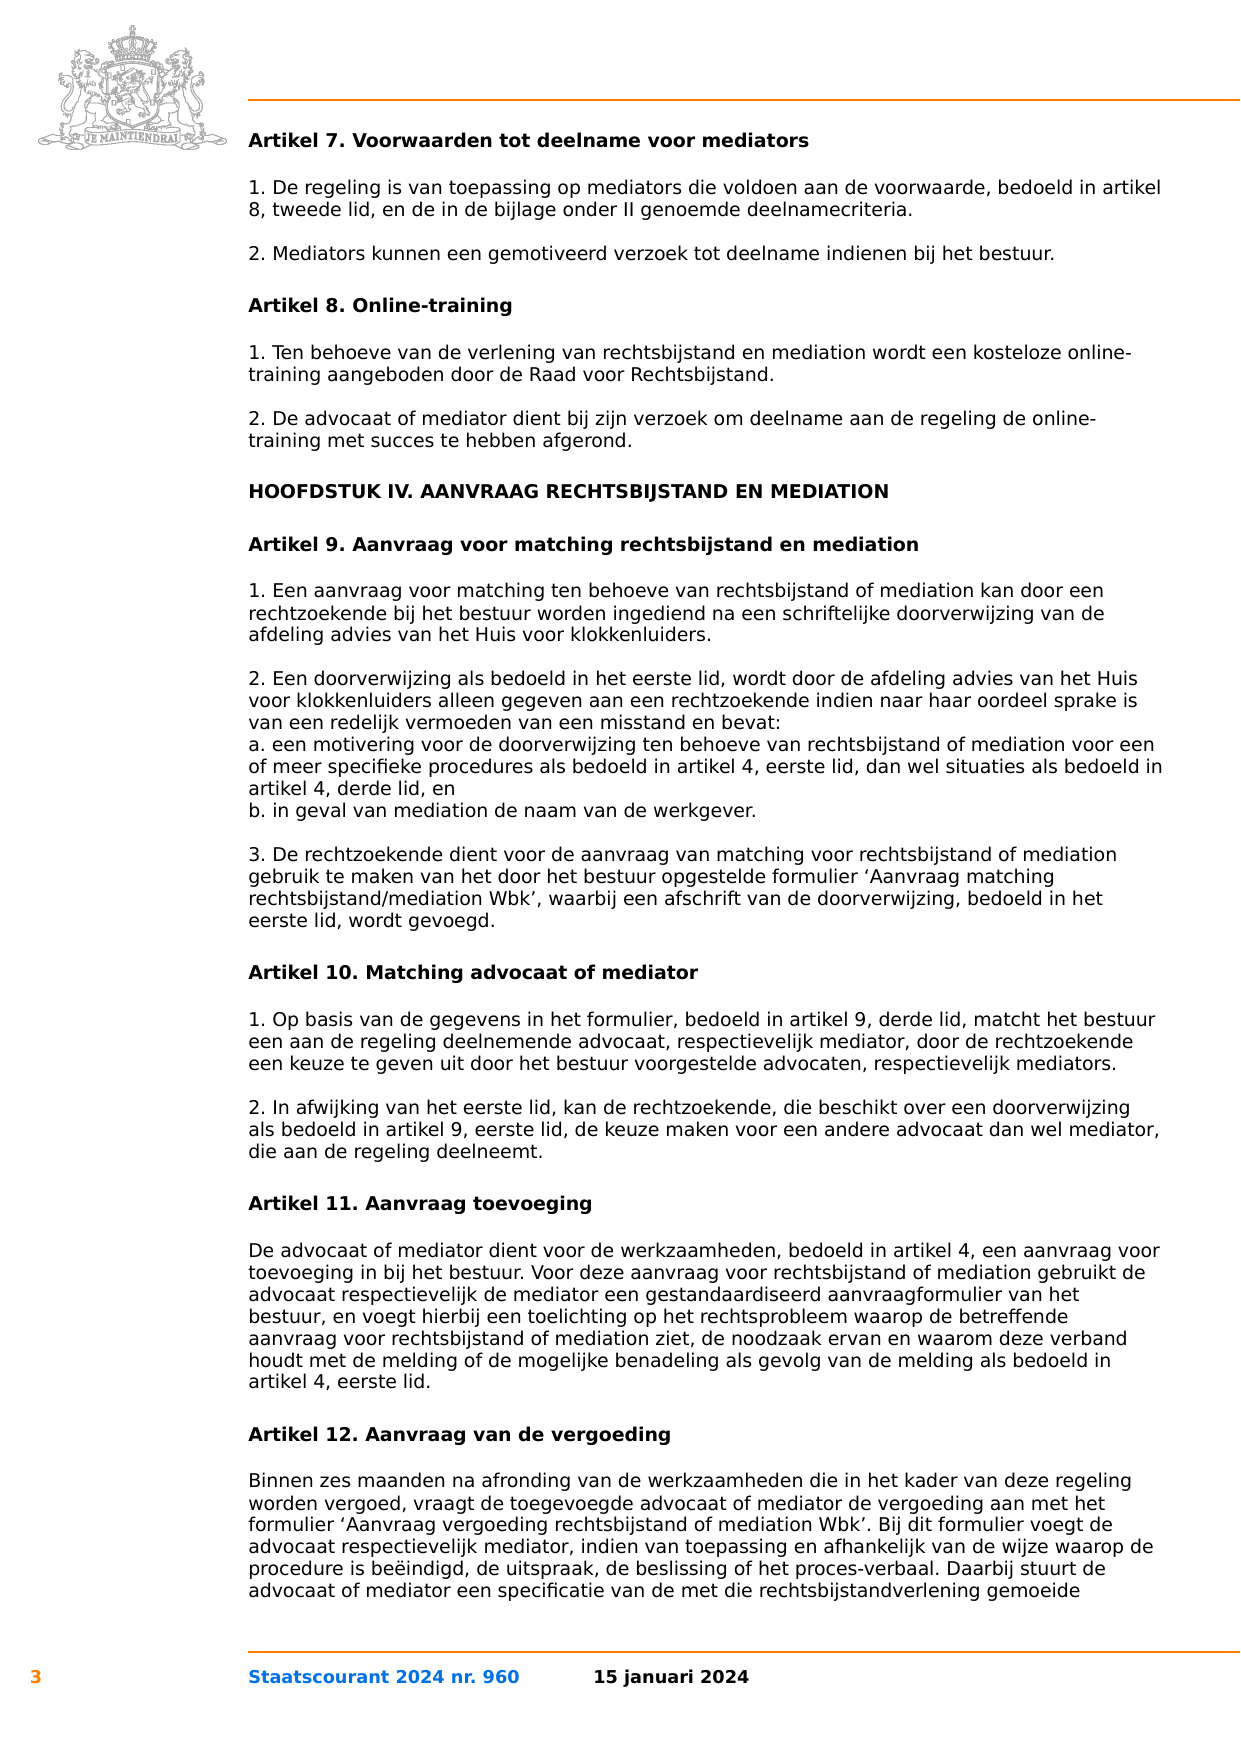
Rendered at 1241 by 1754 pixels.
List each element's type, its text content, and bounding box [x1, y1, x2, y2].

text 2. In afwijking van het eerste lid, kan de rechtzoekende, die beschikt over een doorverwijzing als bedoeld in artikel 9, eerste lid, de keuze maken voor een andere advocaat dan wel mediator, die aan de regeling deelneemt. [248, 1097, 1163, 1163]
subtitle Artikel 9. Aanvraag voor matching rechtsbijstand en mediation [248, 533, 1163, 555]
text 1. Een aanvraag voor matching ten behoeve van rechtsbijstand of mediation kan door een rechtzoekende bij het bestuur worden ingediend na een schriftelijke doorverwijzing van de afdeling advies van het Huis voor klokkenluiders. [248, 580, 1163, 646]
subtitle Artikel 7. Voorwaarden tot deelname voor mediators [248, 130, 1163, 152]
text 2. De advocaat of mediator dient bij zijn verzoek om deelname aan de regeling de online-training met succes te hebben afgerond. [248, 407, 1163, 451]
subtitle Artikel 10. Matching advocaat of mediator [248, 962, 1163, 984]
text a. een motivering voor de doorverwijzing ten behoeve van rechtsbijstand of mediation voor een of meer specifieke procedures als bedoeld in artikel 4, eerste lid, dan wel situaties als bedoeld in artikel 4, derde lid, en [248, 734, 1163, 800]
subtitle HOOFDSTUK IV. AANVRAAG RECHTSBIJSTAND EN MEDIATION [248, 481, 1163, 503]
text 2. Mediators kunnen een gemotiveerd verzoek tot deelname indienen bij het bestuur. [248, 243, 1163, 265]
text 1. Ten behoeve van de verlening van rechtsbijstand en mediation wordt een kosteloze online-training aangeboden door de Raad voor Rechtsbijstand. [248, 342, 1163, 386]
text 2. Een doorverwijzing als bedoeld in het eerste lid, wordt door de afdeling advies van het Huis voor klokkenluiders alleen gegeven aan een rechtzoekende indien naar haar oordeel sprake is van een redelijk vermoeden van een misstand en bevat: [248, 668, 1163, 734]
text Binnen zes maanden na afronding van de werkzaamheden die in het kader van deze regeling worden vergoed, vraagt de toegevoegde advocaat of mediator de vergoeding aan met het formulier ‘Aanvraag vergoeding rechtsbijstand of mediation Wbk’. Bij dit formulier voegt de advocaat respectievelijk mediator, indien van toepassing en afhankelijk van de wijze waarop de procedure is beëindigd, de uitspraak, de beslissing of het proces-verbaal. Daarbij stuurt de advocaat of mediator een specificatie van de met die rechtsbijstandverlening gemoeide [248, 1470, 1163, 1602]
text 1. De regeling is van toepassing op mediators die voldoen aan de voorwaarde, bedoeld in artikel 8, tweede lid, en de in de bijlage onder II genoemde deelnamecriteria. [248, 177, 1163, 221]
subtitle Artikel 11. Aanvraag toevoeging [248, 1193, 1163, 1214]
text b. in geval van mediation de naam van de werkgever. [248, 800, 1163, 822]
text 3. De rechtzoekende dient voor de aanvraag van matching voor rechtsbijstand of mediation gebruik te maken van het door het bestuur opgestelde formulier ‘Aanvraag matching rechtsbijstand/mediation Wbk’, waarbij een afschrift van de doorverwijzing, bedoeld in het eerste lid, wordt gevoegd. [248, 844, 1163, 932]
subtitle Artikel 8. Online-training [248, 295, 1163, 317]
text 1. Op basis van de gegevens in het formulier, bedoeld in artikel 9, derde lid, matcht het bestuur een aan de regeling deelnemende advocaat, respectievelijk mediator, door de rechtzoekende een keuze te geven uit door het bestuur voorgestelde advocaten, respectievelijk mediators. [248, 1009, 1163, 1075]
text De advocaat of mediator dient voor de werkzaamheden, bedoeld in artikel 4, een aanvraag voor toevoeging in bij het bestuur. Voor deze aanvraag voor rechtsbijstand of mediation gebruikt de advocaat respectievelijk de mediator een gestandaardiseerd aanvraagformulier van het bestuur, en voegt hierbij een toelichting op het rechtsprobleem waarop de betreffende aanvraag voor rechtsbijstand of mediation ziet, de noodzaak ervan en waarom deze verband houdt met de melding of de mogelijke benadeling als gevolg van de melding als bedoeld in artikel 4, eerste lid. [248, 1239, 1163, 1393]
picture [38, 25, 227, 150]
subtitle Artikel 12. Aanvraag van de vergoeding [248, 1423, 1163, 1445]
